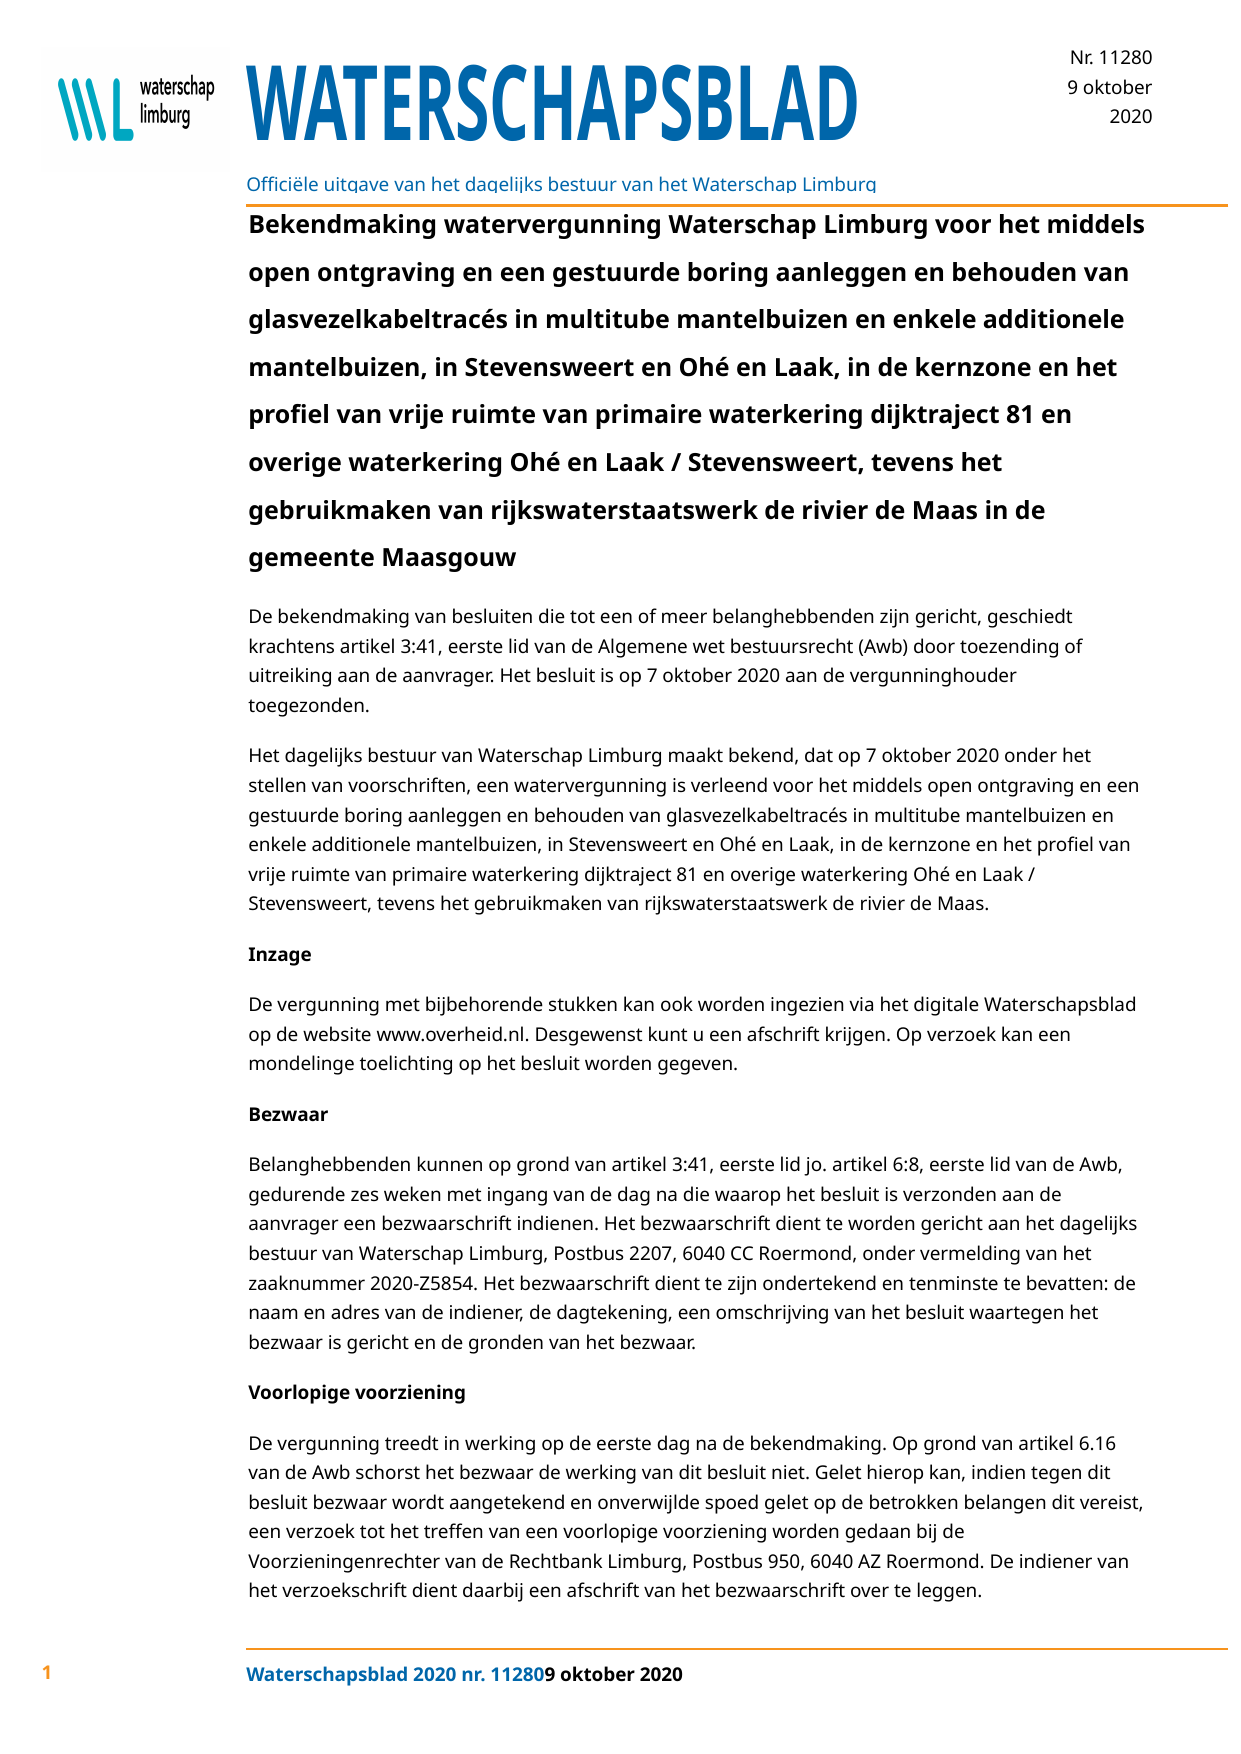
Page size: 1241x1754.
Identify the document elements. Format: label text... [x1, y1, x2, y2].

text De vergunning met bijbehorende stukken kan ook worden ingezien via het digitale Waterschapsblad op de website www.overheid.nl. Desgewenst kunt u een afschrift krijgen. Op verzoek kan een mondelinge toelichting op het besluit worden gegeven. [248, 991, 1152, 1076]
text Bezwaar [248, 1101, 1152, 1127]
text Bekendmaking watervergunning Waterschap Limburg voor het middels open ontgraving en een gestuurde boring aanleggen en behouden van glasvezelkabeltracés in multitube mantelbuizen en enkele additionele mantelbuizen, in Stevensweert en Ohé en Laak, in de kernzone en het profiel van vrije ruimte van primaire waterkering dijktraject 81 en overige waterkering Ohé en Laak / Stevensweert, tevens het gebruikmaken van rijkswaterstaatswerk de rivier de Maas in de gemeente Maasgouw [248, 207, 1152, 574]
text Het dagelijks bestuur van Waterschap Limburg maakt bekend, dat op 7 oktober 2020 onder het stellen van voorschriften, een watervergunning is verleend voor het middels open ontgraving en een gestuurde boring aanleggen en behouden van glasvezelkabeltracés in multitube mantelbuizen en enkele additionele mantelbuizen, in Stevensweert en Ohé en Laak, in de kernzone en het profiel van vrije ruimte van primaire waterkering dijktraject 81 en overige waterkering Ohé en Laak / Stevensweert, tevens het gebruikmaken van rijkswaterstaatswerk de rivier de Maas. [248, 743, 1152, 916]
text Belanghebbenden kunnen op grond van artikel 3:41, eerste lid jo. artikel 6:8, eerste lid van de Awb, gedurende zes weken met ingang van de dag na die waarop het besluit is verzonden aan de aanvrager een bezwaarschrift indienen. Het bezwaarschrift dient te worden gericht aan het dagelijks bestuur van Waterschap Limburg, Postbus 2207, 6040 CC Roermond, onder vermelding van het zaaknummer 2020-Z5854. Het bezwaarschrift dient te zijn ondertekend en tenminste te bevatten: de naam en adres van de indiener, de dagtekening, een omschrijving van het besluit waartegen het bezwaar is gericht en de gronden van het bezwaar. [248, 1151, 1152, 1355]
text De vergunning treedt in werking op de eerste dag na de bekendmaking. Op grond van artikel 6.16 van de Awb schorst het bezwaar de werking van dit besluit niet. Gelet hierop kan, indien tegen dit besluit bezwaar wordt aangetekend en onverwijlde spoed gelet op de betrokken belangen dit vereist, een verzoek tot het treffen van een voorlopige voorziening worden gedaan bij de Voorzieningenrechter van de Rechtbank Limburg, Postbus 950, 6040 AZ Roermond. De indiener van het verzoekschrift dient daarbij een afschrift van het bezwaarschrift over te leggen. [248, 1430, 1152, 1603]
text Inzage [248, 941, 1152, 967]
picture [41, 47, 231, 172]
text De bekendmaking van besluiten die tot een of meer belanghebbenden zijn gericht, geschiedt krachtens artikel 3:41, eerste lid van de Algemene wet bestuursrecht (Awb) door toezending of uitreiking aan de aanvrager. Het besluit is op 7 oktober 2020 aan de vergunninghouder toegezonden. [248, 603, 1152, 718]
text Voorlopige voorziening [248, 1379, 1152, 1405]
